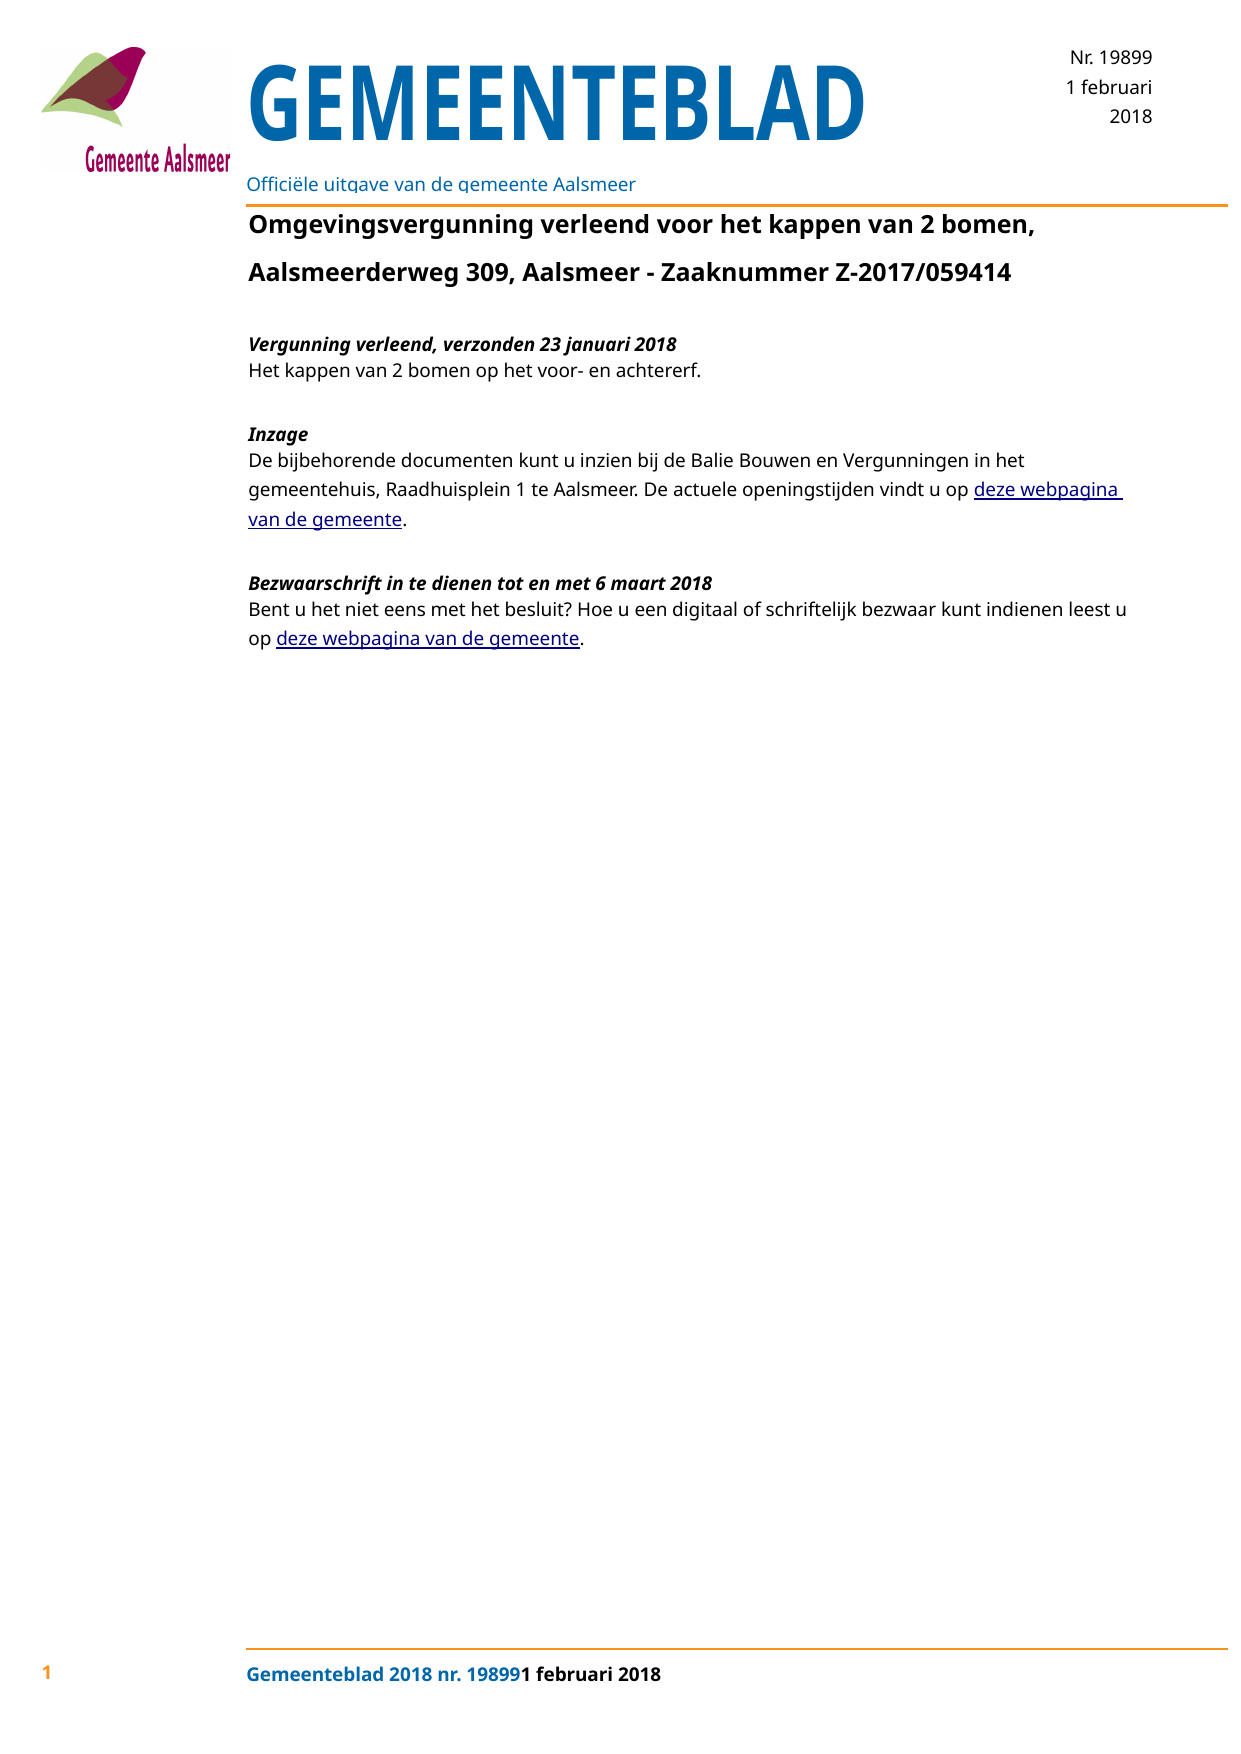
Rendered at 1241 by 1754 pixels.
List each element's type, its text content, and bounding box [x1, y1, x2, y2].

text Inzage [248, 421, 1152, 447]
text Bent u het niet eens met het besluit? Hoe u een digitaal of schriftelijk bezwaar kunt indienen leest u op deze webpagina van de gemeente. [248, 596, 1152, 651]
text Het kappen van 2 bomen op het voor- en achtererf. [248, 357, 1152, 383]
text De bijbehorende documenten kunt u inzien bij de Balie Bouwen en Vergunningen in het gemeentehuis, Raadhuisplein 1 te Aalsmeer. De actuele openingstijden vindt u op deze webpagina van de gemeente. [248, 447, 1152, 532]
text Omgevingsvergunning verleend voor het kappen van 2 bomen, Aalsmeerderweg 309, Aalsmeer - Zaaknummer Z-2017/059414 [248, 207, 1152, 288]
text Vergunning verleend, verzonden 23 januari 2018 [248, 331, 1152, 357]
picture [41, 47, 231, 172]
text Bezwaarschrift in te dienen tot en met 6 maart 2018 [248, 570, 1152, 596]
